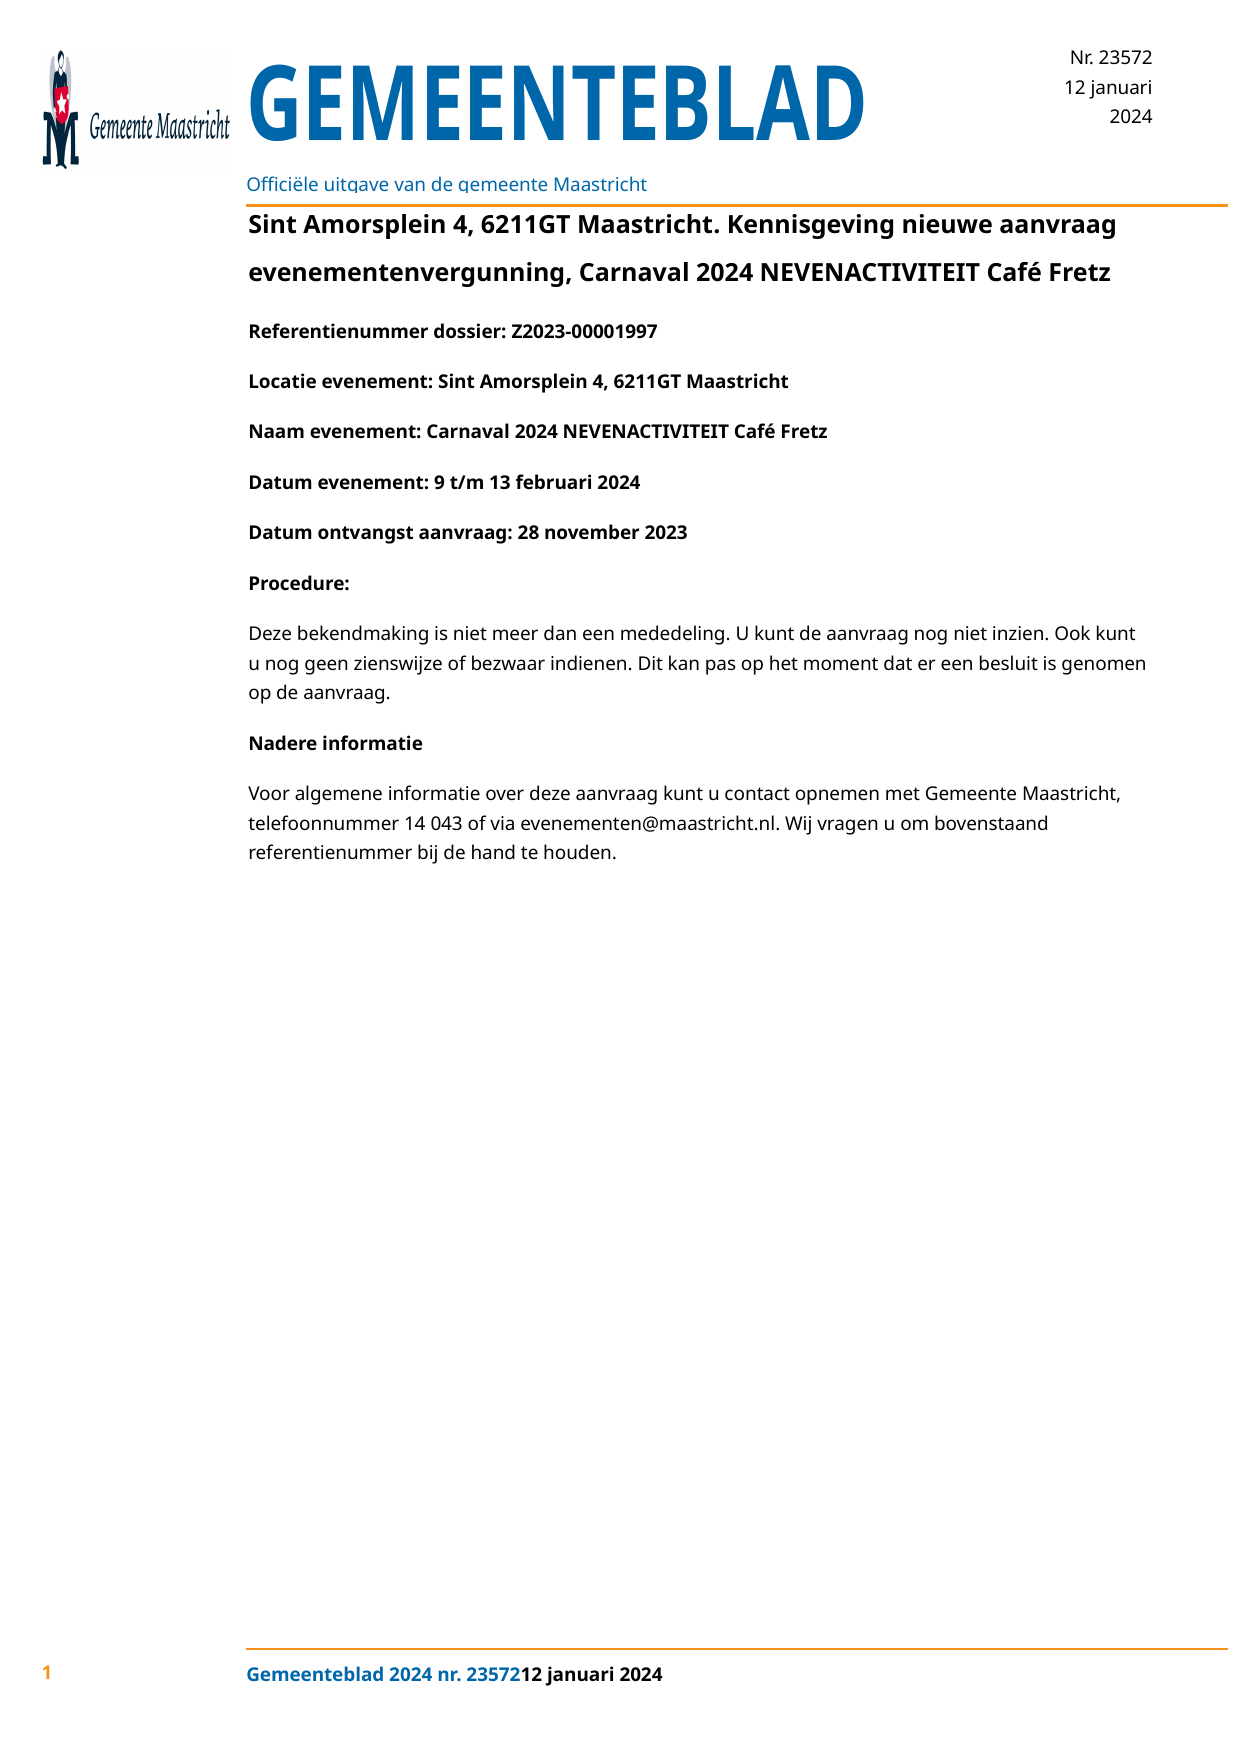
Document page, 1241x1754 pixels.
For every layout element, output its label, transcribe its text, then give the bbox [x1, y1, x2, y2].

text Locatie evenement: Sint Amorsplein 4, 6211GT Maastricht [248, 368, 1152, 394]
text Naam evenement: Carnaval 2024 NEVENACTIVITEIT Café Fretz [248, 419, 1152, 444]
text Datum ontvangst aanvraag: 28 november 2023 [248, 519, 1152, 545]
text Deze bekendmaking is niet meer dan een mededeling. U kunt de aanvraag nog niet inzien. Ook kunt u nog geen zienswijze of bezwaar indienen. Dit kan pas op het moment dat er een besluit is genomen op de aanvraag. [248, 620, 1152, 705]
text Datum evenement: 9 t/m 13 februari 2024 [248, 469, 1152, 495]
text Sint Amorsplein 4, 6211GT Maastricht. Kennisgeving nieuwe aanvraag evenementenvergunning, Carnaval 2024 NEVENACTIVITEIT Café Fretz [248, 207, 1152, 288]
text Procedure: [248, 570, 1152, 596]
text Nadere informatie [248, 730, 1152, 756]
text Referentienummer dossier: Z2023-00001997 [248, 318, 1152, 344]
picture [41, 47, 231, 172]
text Voor algemene informatie over deze aanvraag kunt u contact opnemen met Gemeente Maastricht, telefoonnummer 14 043 of via evenementen@maastricht.nl. Wij vragen u om bovenstaand referentienummer bij de hand te houden. [248, 780, 1152, 865]
